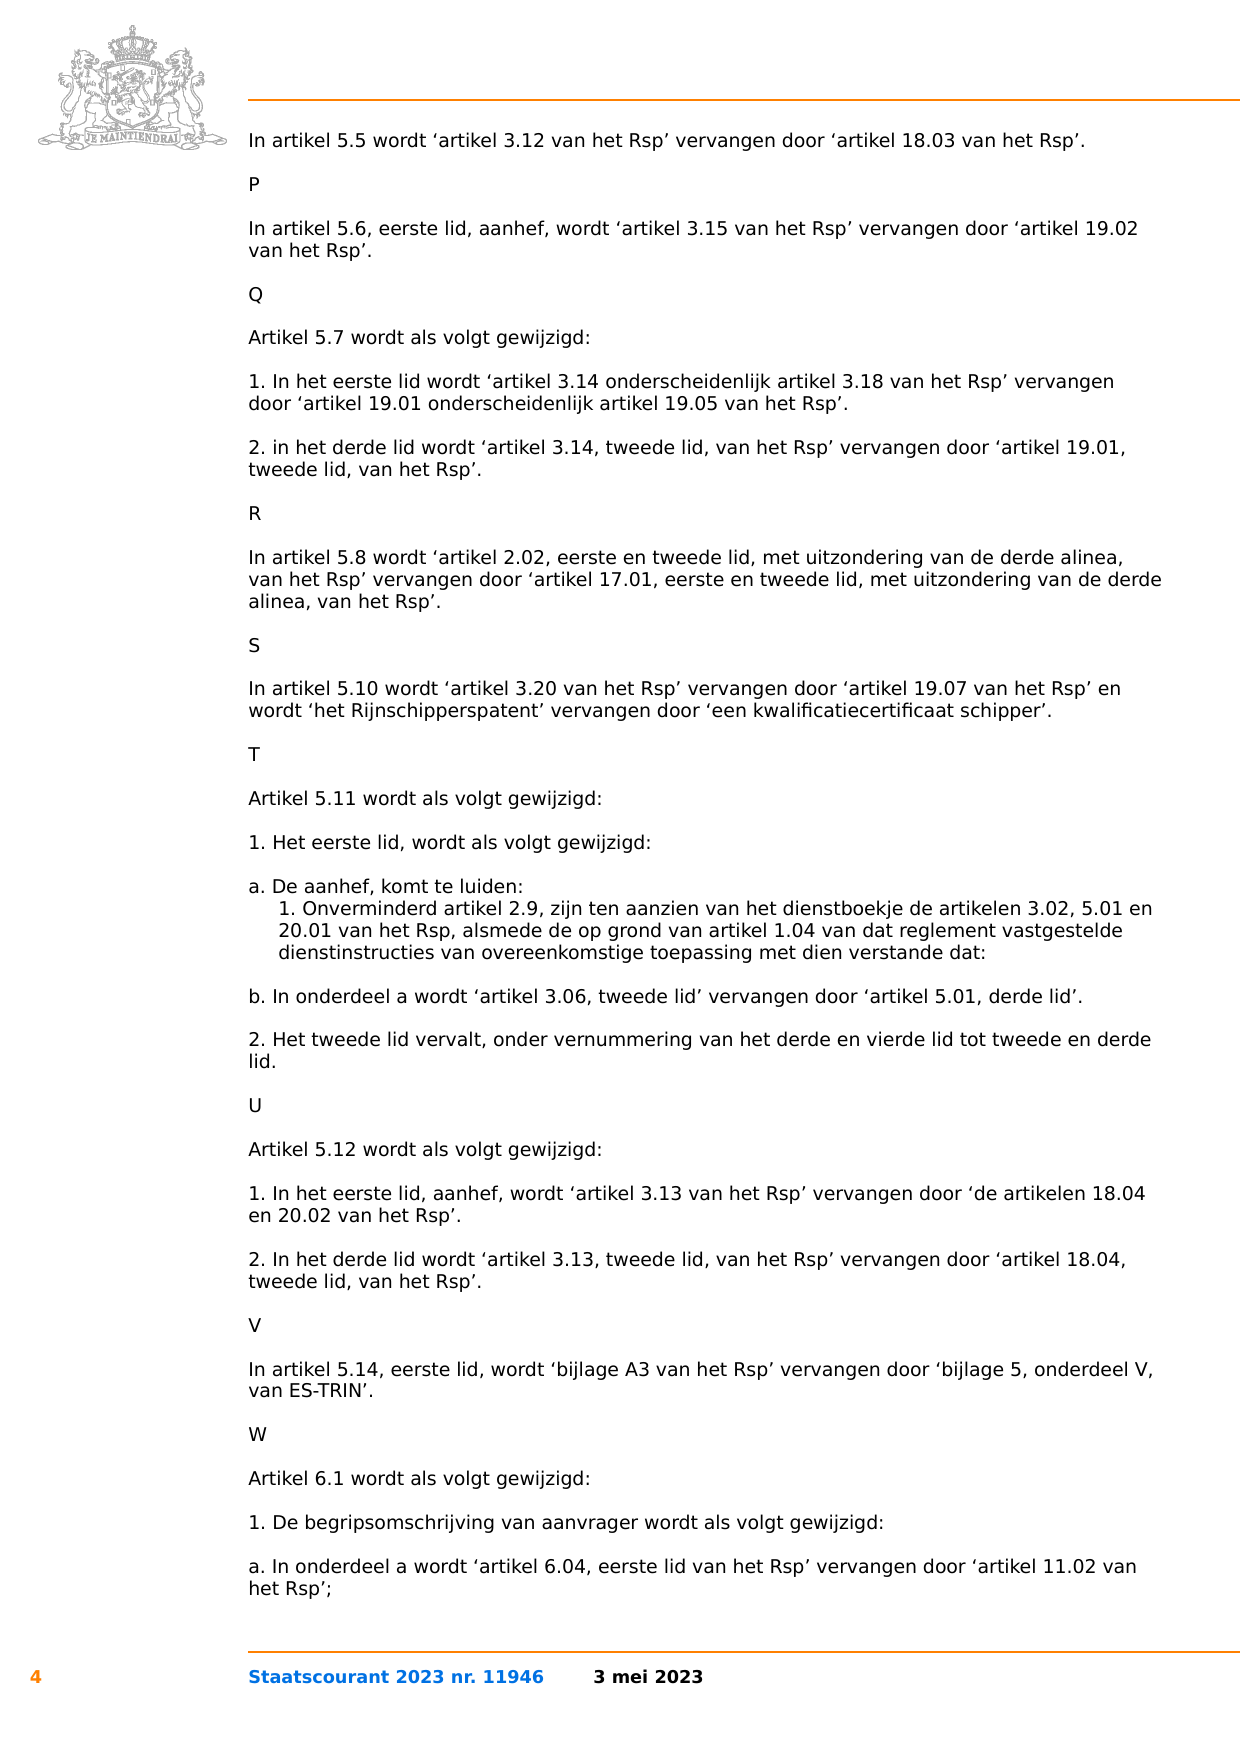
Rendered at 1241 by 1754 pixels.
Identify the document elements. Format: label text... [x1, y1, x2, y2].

text a. In onderdeel a wordt ‘artikel 6.04, eerste lid van het Rsp’ vervangen door ‘artikel 11.02 van het Rsp’; [248, 1556, 1163, 1600]
text 1. Het eerste lid, wordt als volgt gewijzigd: [248, 832, 1163, 854]
text V [248, 1314, 1163, 1337]
text In artikel 5.6, eerste lid, aanhef, wordt ‘artikel 3.15 van het Rsp’ vervangen door ‘artikel 19.02 van het Rsp’. [248, 218, 1163, 262]
text P [248, 174, 1163, 196]
text W [248, 1424, 1163, 1446]
text In artikel 5.5 wordt ‘artikel 3.12 van het Rsp’ vervangen door ‘artikel 18.03 van het Rsp’. [248, 130, 1163, 152]
text In artikel 5.8 wordt ‘artikel 2.02, eerste en tweede lid, met uitzondering van de derde alinea, van het Rsp’ vervangen door ‘artikel 17.01, eerste en tweede lid, met uitzondering van de derde alinea, van het Rsp’. [248, 547, 1163, 613]
text T [248, 744, 1163, 766]
text Artikel 6.1 wordt als volgt gewijzigd: [248, 1468, 1163, 1490]
text In artikel 5.10 wordt ‘artikel 3.20 van het Rsp’ vervangen door ‘artikel 19.07 van het Rsp’ en wordt ‘het Rijnschipperspatent’ vervangen door ‘een kwalificatiecertificaat schipper’. [248, 678, 1163, 722]
text R [248, 503, 1163, 525]
text 2. in het derde lid wordt ‘artikel 3.14, tweede lid, van het Rsp’ vervangen door ‘artikel 19.01, tweede lid, van het Rsp’. [248, 437, 1163, 481]
text 2. Het tweede lid vervalt, onder vernummering van het derde en vierde lid tot tweede en derde lid. [248, 1029, 1163, 1073]
text Artikel 5.12 wordt als volgt gewijzigd: [248, 1139, 1163, 1161]
text a. De aanhef, komt te luiden: [248, 876, 1163, 898]
text 1. De begripsomschrijving van aanvrager wordt als volgt gewijzigd: [248, 1512, 1163, 1534]
text b. In onderdeel a wordt ‘artikel 3.06, tweede lid’ vervangen door ‘artikel 5.01, derde lid’. [248, 986, 1163, 1007]
text Q [248, 283, 1163, 305]
text 1. Onverminderd artikel 2.9, zijn ten aanzien van het dienstboekje de artikelen 3.02, 5.01 en 20.01 van het Rsp, alsmede de op grond van artikel 1.04 van dat reglement vastgestelde dienstinstructies van overeenkomstige toepassing met dien verstande dat: [278, 898, 1163, 964]
text 1. In het eerste lid, aanhef, wordt ‘artikel 3.13 van het Rsp’ vervangen door ‘de artikelen 18.04 en 20.02 van het Rsp’. [248, 1183, 1163, 1227]
text U [248, 1095, 1163, 1117]
text In artikel 5.14, eerste lid, wordt ‘bijlage A3 van het Rsp’ vervangen door ‘bijlage 5, onderdeel V, van ES-TRIN’. [248, 1358, 1163, 1402]
text 2. In het derde lid wordt ‘artikel 3.13, tweede lid, van het Rsp’ vervangen door ‘artikel 18.04, tweede lid, van het Rsp’. [248, 1249, 1163, 1293]
text Artikel 5.7 wordt als volgt gewijzigd: [248, 327, 1163, 349]
text 1. In het eerste lid wordt ‘artikel 3.14 onderscheidenlijk artikel 3.18 van het Rsp’ vervangen door ‘artikel 19.01 onderscheidenlijk artikel 19.05 van het Rsp’. [248, 371, 1163, 415]
text Artikel 5.11 wordt als volgt gewijzigd: [248, 788, 1163, 810]
text S [248, 634, 1163, 656]
picture [38, 25, 227, 150]
